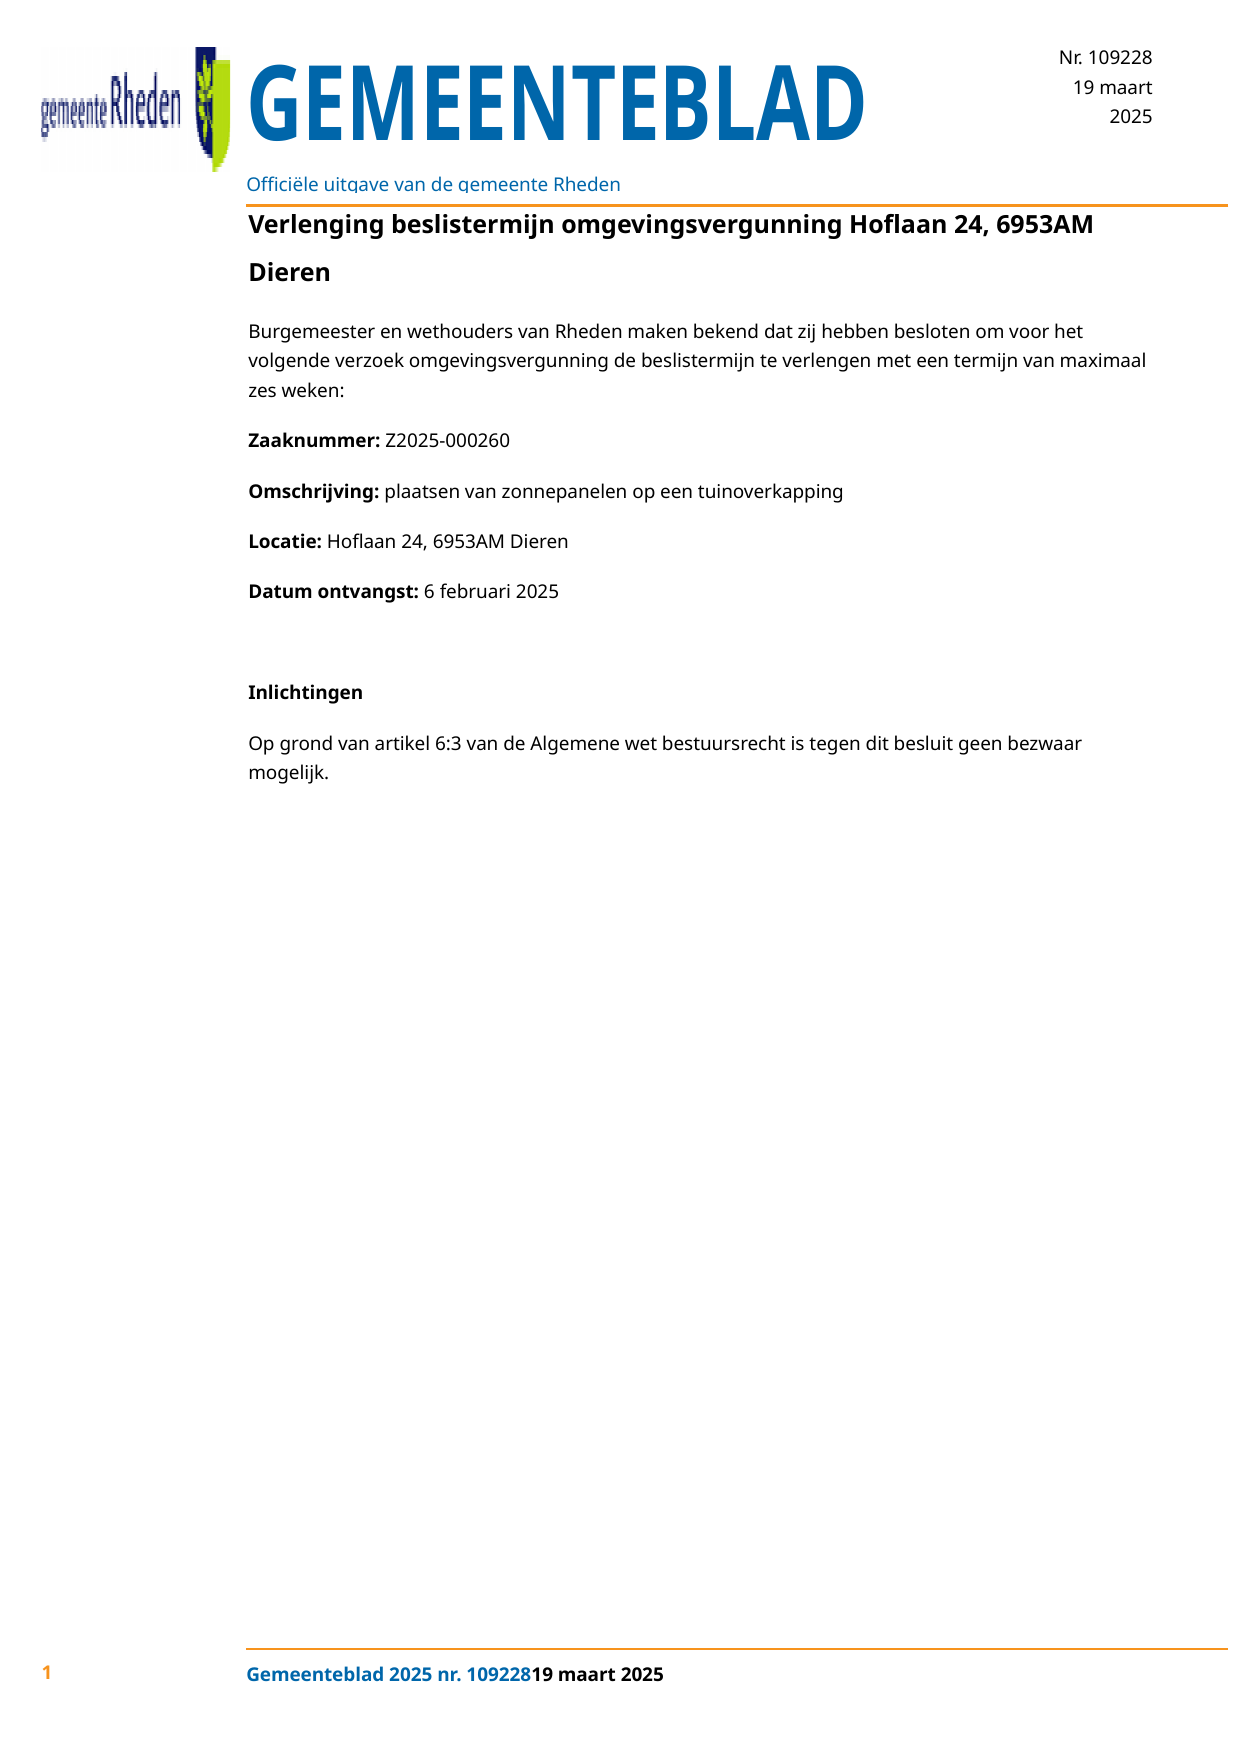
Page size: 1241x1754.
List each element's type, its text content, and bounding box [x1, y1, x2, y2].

text Burgemeester en wethouders van Rheden maken bekend dat zij hebben besloten om voor het volgende verzoek omgevingsvergunning de beslistermijn te verlengen met een termijn van maximaal zes weken: [248, 318, 1152, 403]
text Zaaknummer: Z2025-000260 [248, 427, 1152, 453]
picture [41, 47, 231, 172]
text Omschrijving: plaatsen van zonnepanelen op een tuinoverkapping [248, 478, 1152, 504]
text Op grond van artikel 6:3 van de Algemene wet bestuursrecht is tegen dit besluit geen bezwaar mogelijk. [248, 730, 1152, 785]
text Verlenging beslistermijn omgevingsvergunning Hoflaan 24, 6953AM Dieren [248, 207, 1152, 288]
text Datum ontvangst: 6 februari 2025 [248, 579, 1152, 604]
text Locatie: Hoflaan 24, 6953AM Dieren [248, 528, 1152, 554]
text Inlichtingen [248, 679, 1152, 705]
